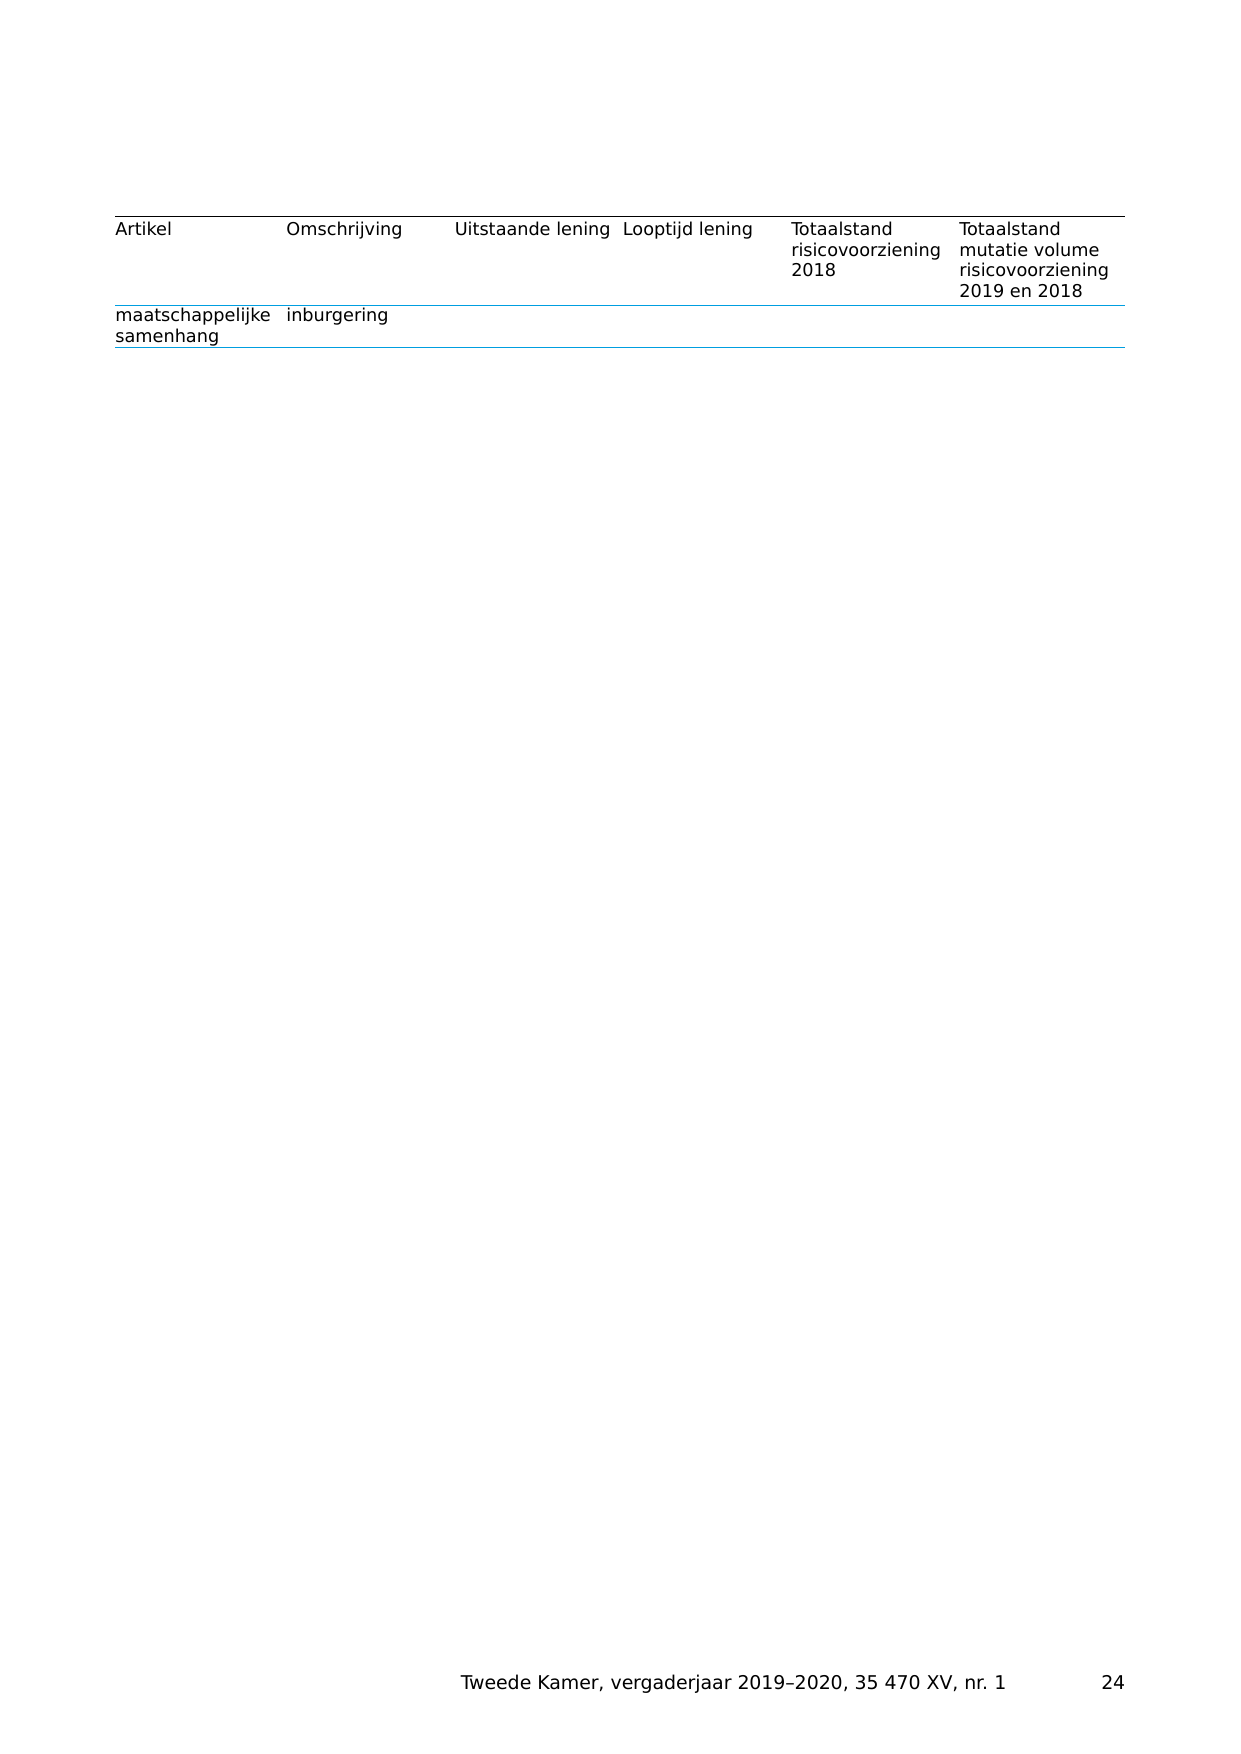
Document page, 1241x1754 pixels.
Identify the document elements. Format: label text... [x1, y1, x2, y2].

table_cell Totaalstand mutatie volume risicovoorziening 2019 en 2018 [956, 217, 1125, 304]
table_cell [788, 306, 956, 346]
table_cell maatschappelijke samenhang [115, 306, 283, 346]
table_cell [956, 306, 1125, 346]
table_cell [452, 306, 620, 346]
table_cell Artikel [115, 217, 283, 304]
table_cell Omschrijving [283, 217, 452, 304]
table_cell inburgering [283, 306, 452, 346]
table_cell Looptijd lening [620, 217, 788, 304]
table_header Tabel 8 Overzicht verstrekte leningen (bedragen x € 1.000) [115, 191, 1125, 216]
table_cell Uitstaande lening [452, 217, 620, 304]
table_cell Totaalstand risicovoorziening 2018 [788, 217, 956, 304]
table_cell [620, 306, 788, 346]
